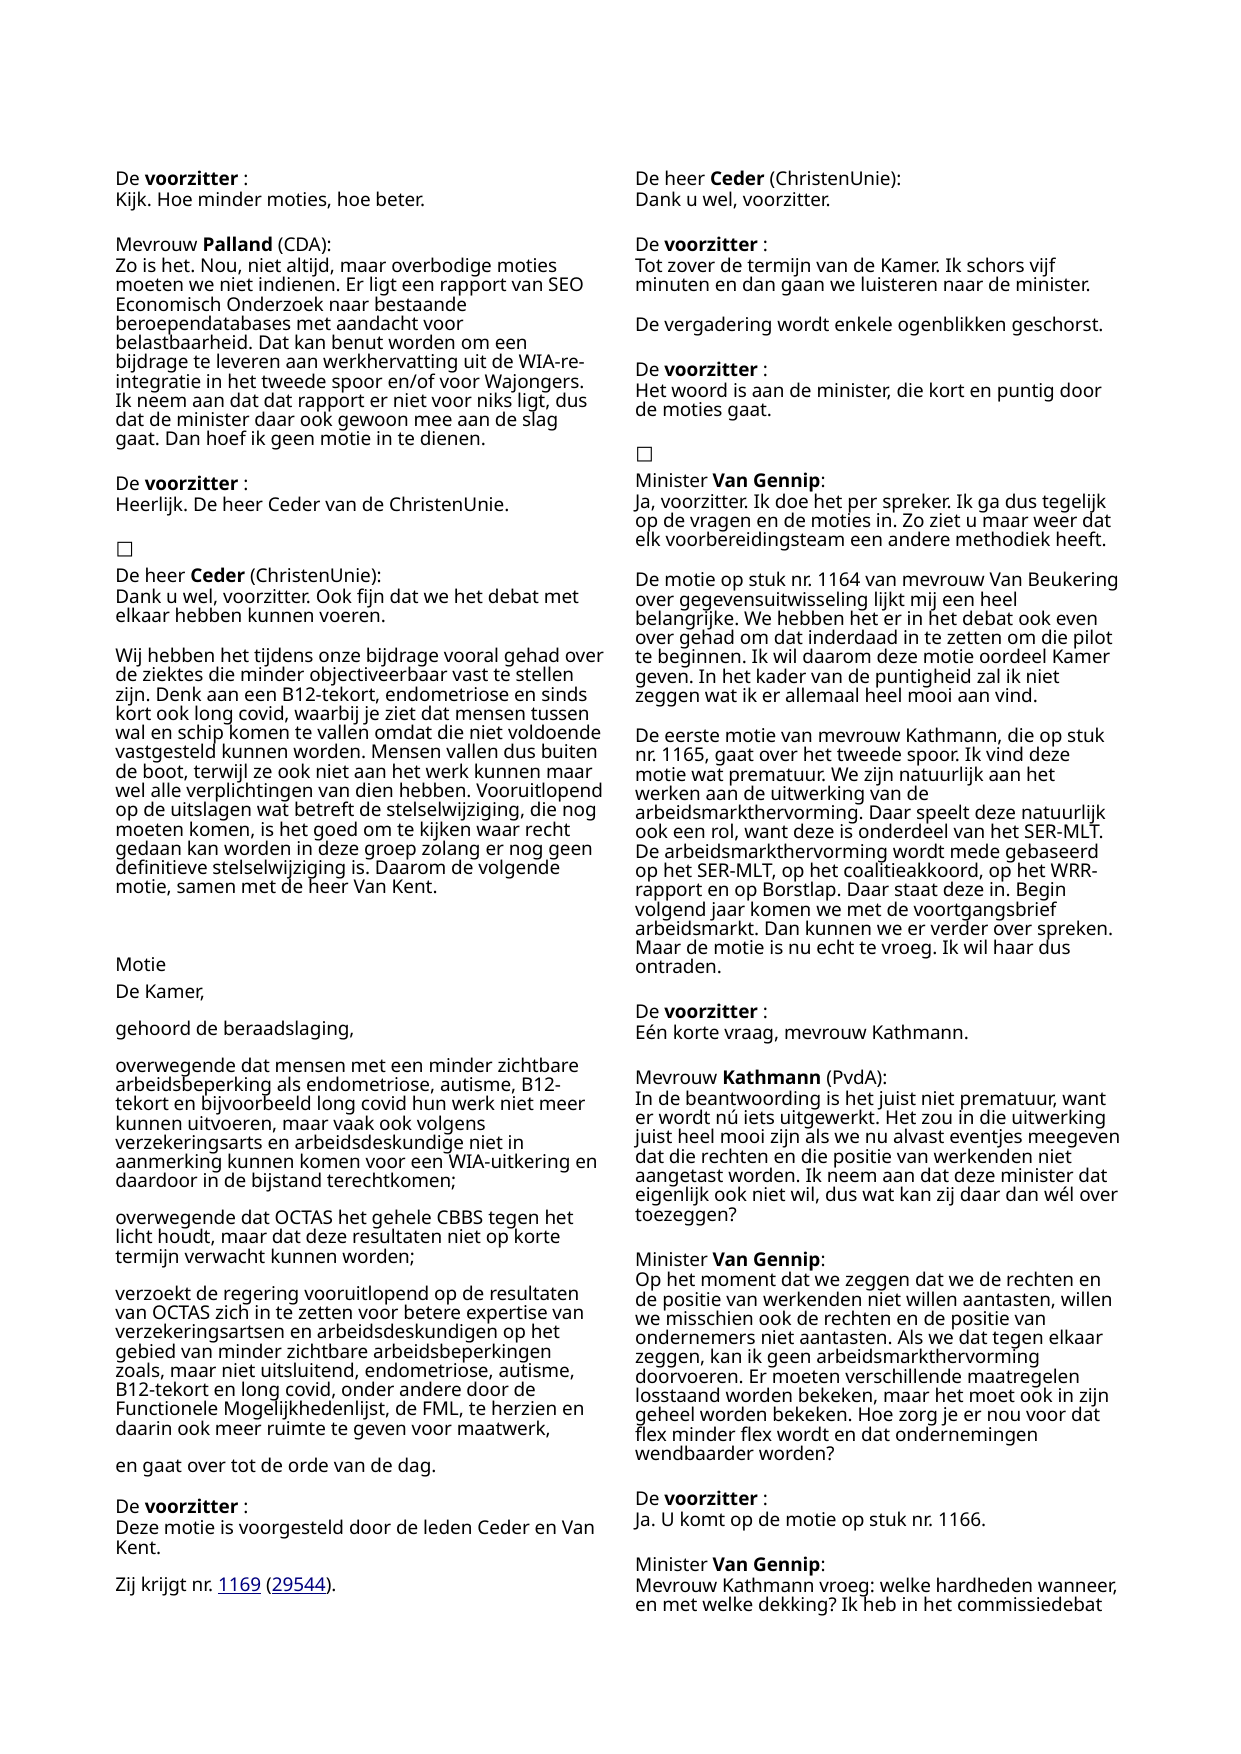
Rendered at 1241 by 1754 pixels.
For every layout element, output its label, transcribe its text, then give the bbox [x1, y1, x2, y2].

text en gaat over tot de orde van de dag. [115, 1457, 605, 1476]
text Deze motie is voorgesteld door de leden Ceder en Van Kent. [115, 1519, 605, 1558]
text Kijk. Hoe minder moties, hoe beter. [115, 191, 605, 210]
text overwegende dat OCTAS het gehele CBBS tegen het licht houdt, maar dat deze resultaten niet op korte termijn verwacht kunnen worden; [115, 1209, 605, 1267]
text Het woord is aan de minister, die kort en puntig door de moties gaat. [635, 382, 1125, 421]
text Tot zover de termijn van de Kamer. Ik schors vijf minuten en dan gaan we luisteren naar de minister. [635, 257, 1125, 295]
text Op het moment dat we zeggen dat we de rechten en de positie van werkenden niet willen aantasten, willen we misschien ook de rechten en de positie van ondernemers niet aantasten. Als we dat tegen elkaar zeggen, kan ik geen arbeidsmarkthervorming doorvoeren. Er moeten verschillende maatregelen losstaand worden bekeken, maar het moet ook in zijn geheel worden bekeken. Hoe zorg je er nou voor dat flex minder flex wordt en dat ondernemingen wendbaarder worden? [635, 1271, 1125, 1464]
text Zij krijgt nr. 1169 (29544). [115, 1576, 605, 1595]
text Zo is het. Nou, niet altijd, maar overbodige moties moeten we niet indienen. Er ligt een rapport van SEO Economisch Onderzoek naar bestaande beroependatabases met aandacht voor belastbaarheid. Dat kan benut worden om een bijdrage te leveren aan werkhervatting uit de WIA-re-integratie in het tweede spoor en/of voor Wajongers. Ik neem aan dat dat rapport er niet voor niks ligt, dus dat de minister daar ook gewoon mee aan de slag gaat. Dan hoef ik geen motie in te dienen. [115, 257, 605, 450]
text De voorzitter : [635, 998, 1125, 1024]
text De voorzitter : [635, 231, 1125, 257]
text Heerlijk. De heer Ceder van de ChristenUnie. [115, 496, 605, 516]
text De eerste motie van mevrouw Kathmann, die op stuk nr. 1165, gaat over het tweede spoor. Ik vind deze motie wat prematuur. We zijn natuurlijk aan het werken aan de uitwerking van de arbeidsmarkthervorming. Daar speelt deze natuurlijk ook een rol, want deze is onderdeel van het SER-MLT. De arbeidsmarkthervorming wordt mede gebaseerd op het SER-MLT, op het coalitieakkoord, op het WRR-rapport en op Borstlap. Daar staat deze in. Begin volgend jaar komen we met de voortgangsbrief arbeidsmarkt. Dan kunnen we er verder over spreken. Maar de motie is nu echt te vroeg. Ik wil haar dus ontraden. [635, 727, 1125, 978]
text Dank u wel, voorzitter. [635, 191, 1125, 210]
text De motie op stuk nr. 1164 van mevrouw Van Beukering over gegevensuitwisseling lijkt mij een heel belangrijke. We hebben het er in het debat ook even over gehad om dat inderdaad in te zetten om die pilot te beginnen. Ik wil daarom deze motie oordeel Kamer geven. In het kader van de puntigheid zal ik niet zeggen wat ik er allemaal heel mooi aan vind. [635, 571, 1125, 706]
text De heer Ceder (ChristenUnie): [635, 165, 1125, 191]
text De Kamer, [115, 983, 605, 1002]
text De voorzitter : [115, 1494, 605, 1519]
text De voorzitter : [635, 356, 1125, 382]
text ⬜ [635, 441, 1125, 467]
text gehoord de beraadslaging, [115, 1020, 605, 1039]
text Ja. U komt op de motie op stuk nr. 1166. [635, 1511, 1125, 1530]
text Ja, voorzitter. Ik doe het per spreker. Ik ga dus tegelijk op de vragen en de moties in. Zo ziet u maar weer dat elk voorbereidingsteam een andere methodiek heeft. [635, 493, 1125, 551]
text Minister Van Gennip: [635, 467, 1125, 493]
text De voorzitter : [115, 471, 605, 496]
text In de beantwoording is het juist niet prematuur, want er wordt nú iets uitgewerkt. Het zou in die uitwerking juist heel mooi zijn als we nu alvast eventjes meegeven dat die rechten en die positie van werkenden niet aangetast worden. Ik neem aan dat deze minister dat eigenlijk ook niet wil, dus wat kan zij daar dan wél over toezeggen? [635, 1090, 1125, 1225]
text Mevrouw Palland (CDA): [115, 231, 605, 257]
text De vergadering wordt enkele ogenblikken geschorst. [635, 316, 1125, 336]
text ⬜ [115, 536, 605, 562]
text Mevrouw Kathmann vroeg: welke hardheden wanneer, en met welke dekking? Ik heb in het commissiedebat [635, 1577, 1125, 1615]
text Wij hebben het tijdens onze bijdrage vooral gehad over de ziektes die minder objectiveerbaar vast te stellen zijn. Denk aan een B12-tekort, endometriose en sinds kort ook long covid, waarbij je ziet dat mensen tussen wal en schip komen te vallen omdat die niet voldoende vastgesteld kunnen worden. Mensen vallen dus buiten de boot, terwijl ze ook niet aan het werk kunnen maar wel alle verplichtingen van dien hebben. Vooruitlopend op de uitslagen wat betreft de stelselwijziging, die nog moeten komen, is het goed om te kijken waar recht gedaan kan worden in deze groep zolang er nog geen definitieve stelselwijziging is. Daarom de volgende motie, samen met de heer Van Kent. [115, 647, 605, 898]
text Dank u wel, voorzitter. Ook fijn dat we het debat met elkaar hebben kunnen voeren. [115, 588, 605, 626]
text Mevrouw Kathmann (PvdA): [635, 1064, 1125, 1090]
text De voorzitter : [115, 165, 605, 191]
text De voorzitter : [635, 1485, 1125, 1511]
text De heer Ceder (ChristenUnie): [115, 562, 605, 588]
text verzoekt de regering vooruitlopend op de resultaten van OCTAS zich in te zetten voor betere expertise van verzekeringsartsen en arbeidsdeskundigen op het gebied van minder zichtbare arbeidsbeperkingen zoals, maar niet uitsluitend, endometriose, autisme, B12-tekort en long covid, onder andere door de Functionele Mogelijkhedenlijst, de FML, te herzien en daarin ook meer ruimte te geven voor maatwerk, [115, 1285, 605, 1439]
text Minister Van Gennip: [635, 1551, 1125, 1577]
text Minister Van Gennip: [635, 1246, 1125, 1271]
text overwegende dat mensen met een minder zichtbare arbeidsbeperking als endometriose, autisme, B12-tekort en bijvoorbeeld long covid hun werk niet meer kunnen uitvoeren, maar vaak ook volgens verzekeringsarts en arbeidsdeskundige niet in aanmerking kunnen komen voor een WIA-uitkering en daardoor in de bijstand terechtkomen; [115, 1057, 605, 1192]
text Motie [115, 951, 605, 977]
text Eén korte vraag, mevrouw Kathmann. [635, 1024, 1125, 1043]
